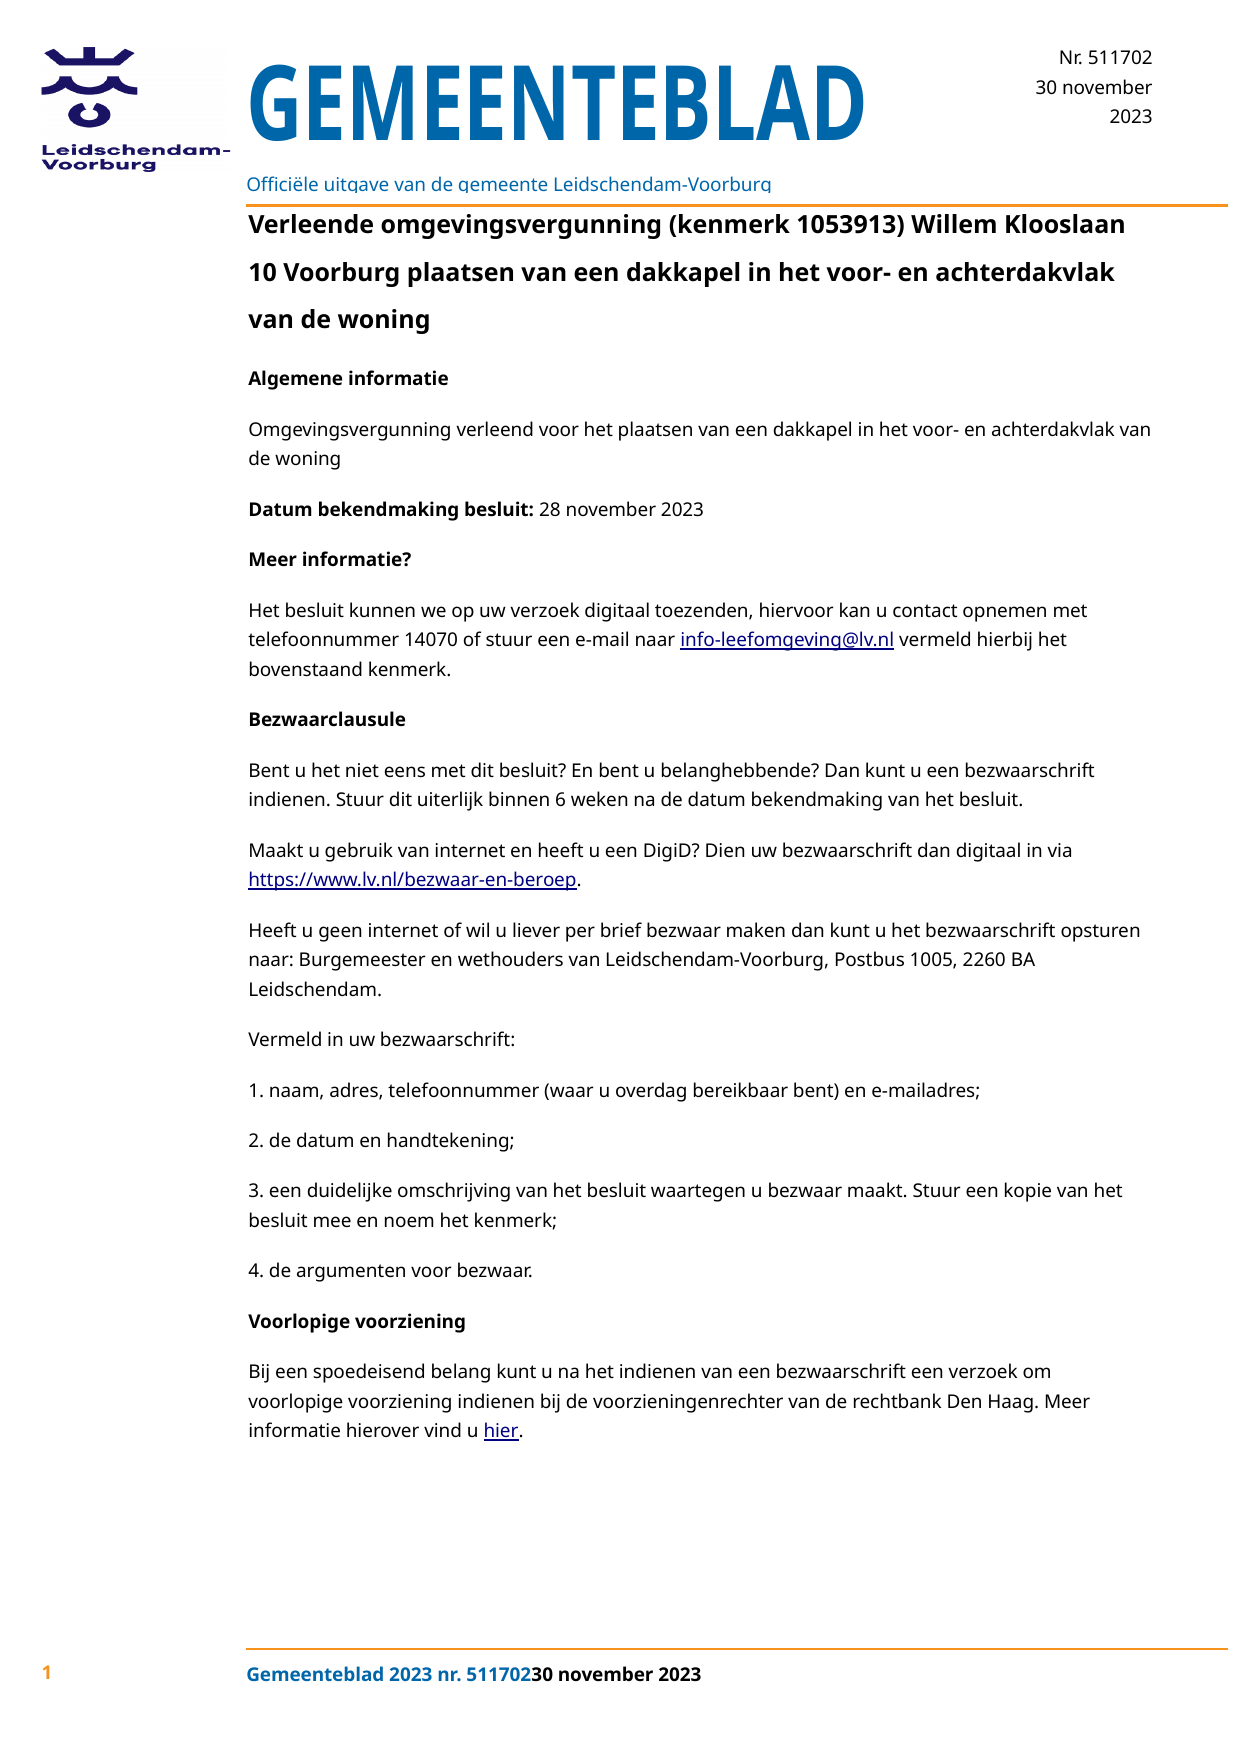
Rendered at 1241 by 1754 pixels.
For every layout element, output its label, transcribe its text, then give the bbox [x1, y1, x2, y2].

text Verleende omgevingsvergunning (kenmerk 1053913) Willem Klooslaan 10 Voorburg plaatsen van een dakkapel in het voor- en achterdakvlak van de woning [248, 207, 1152, 336]
text Omgevingsvergunning verleend voor het plaatsen van een dakkapel in het voor- en achterdakvlak van de woning [248, 416, 1152, 471]
text Bent u het niet eens met dit besluit? En bent u belanghebbende? Dan kunt u een bezwaarschrift indienen. Stuur dit uiterlijk binnen 6 weken na de datum bekendmaking van het besluit. [248, 757, 1152, 812]
text Algemene informatie [248, 366, 1152, 391]
text Bij een spoedeisend belang kunt u na het indienen van een bezwaarschrift een verzoek om voorlopige voorziening indienen bij de voorzieningenrechter van de rechtbank Den Haag. Meer informatie hierover vind u hier. [248, 1358, 1152, 1443]
text 4. de argumenten voor bezwaar. [248, 1258, 1152, 1283]
text Heeft u geen internet of wil u liever per brief bezwaar maken dan kunt u het bezwaarschrift opsturen naar: Burgemeester en wethouders van Leidschendam-Voorburg, Postbus 1005, 2260 BA Leidschendam. [248, 917, 1152, 1002]
text 1. naam, adres, telefoonnummer (waar u overdag bereikbaar bent) en e-mailadres; [248, 1077, 1152, 1102]
text Bezwaarclausule [248, 706, 1152, 732]
text Het besluit kunnen we op uw verzoek digitaal toezenden, hiervoor kan u contact opnemen met telefoonnummer 14070 of stuur een e-mail naar info-leefomgeving@lv.nl vermeld hierbij het bovenstaand kenmerk. [248, 597, 1152, 682]
text Meer informatie? [248, 546, 1152, 572]
text 2. de datum en handtekening; [248, 1127, 1152, 1153]
text Datum bekendmaking besluit: 28 november 2023 [248, 496, 1152, 522]
text Vermeld in uw bezwaarschrift: [248, 1026, 1152, 1052]
text 3. een duidelijke omschrijving van het besluit waartegen u bezwaar maakt. Stuur een kopie van het besluit mee en noem het kenmerk; [248, 1178, 1152, 1233]
text Maakt u gebruik van internet en heeft u een DigiD? Dien uw bezwaarschrift dan digitaal in via https://www.lv.nl/bezwaar-en-beroep. [248, 837, 1152, 892]
picture [41, 47, 231, 172]
text Voorlopige voorziening [248, 1308, 1152, 1334]
